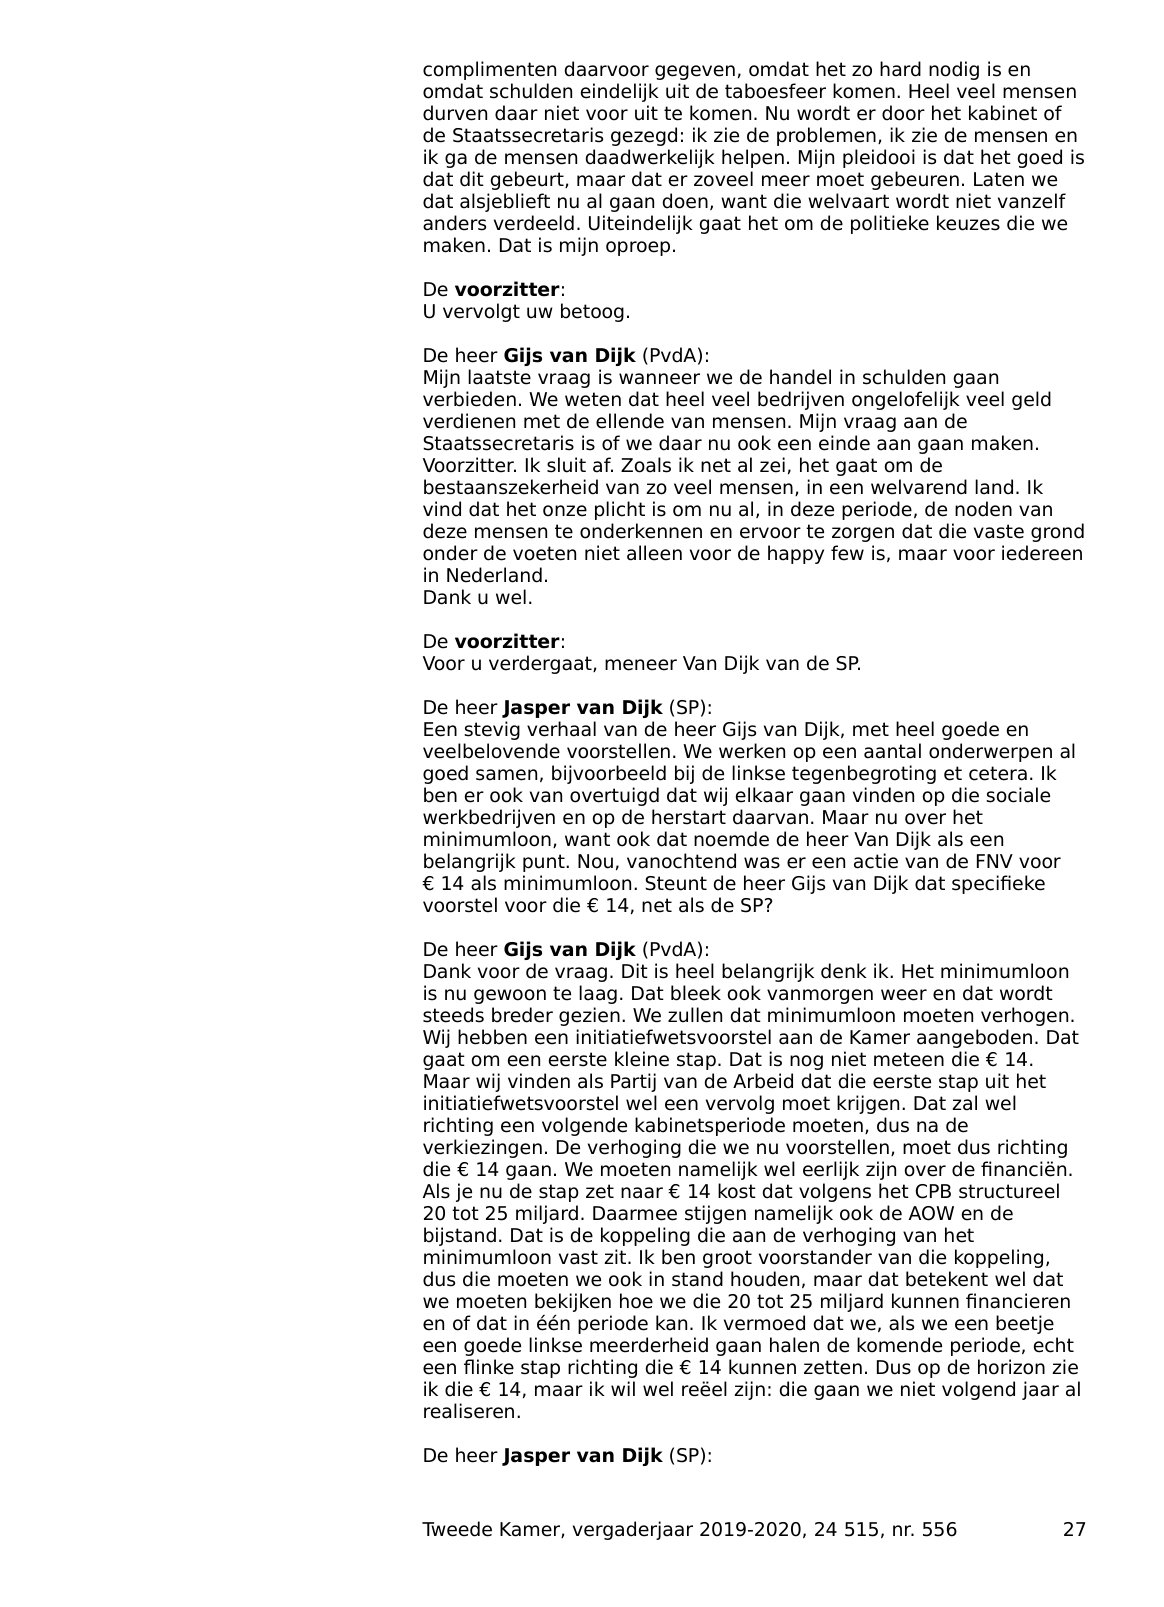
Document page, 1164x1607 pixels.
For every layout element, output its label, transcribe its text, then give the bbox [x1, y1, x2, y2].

text U vervolgt uw betoog. [422, 301, 1087, 323]
text Voor u verdergaat, meneer Van Dijk van de SP. [422, 653, 1087, 675]
text De heer Gijs van Dijk (PvdA): [422, 345, 1087, 367]
text De heer Jasper van Dijk (SP): [422, 697, 1087, 719]
text Voorzitter. Ik sluit af. Zoals ik net al zei, het gaat om de bestaanszekerheid van zo veel mensen, in een welvarend land. Ik vind dat het onze plicht is om nu al, in deze periode, de noden van deze mensen te onderkennen en ervoor te zorgen dat die vaste grond onder de voeten niet alleen voor de happy few is, maar voor iedereen in Nederland. [422, 455, 1087, 587]
text De voorzitter: [422, 279, 1087, 301]
text complimenten daarvoor gegeven, omdat het zo hard nodig is en omdat schulden eindelijk uit de taboesfeer komen. Heel veel mensen durven daar niet voor uit te komen. Nu wordt er door het kabinet of de Staatssecretaris gezegd: ik zie de problemen, ik zie de mensen en ik ga de mensen daadwerkelijk helpen. Mijn pleidooi is dat het goed is dat dit gebeurt, maar dat er zoveel meer moet gebeuren. Laten we dat alsjeblieft nu al gaan doen, want die welvaart wordt niet vanzelf anders verdeeld. Uiteindelijk gaat het om de politieke keuzes die we maken. Dat is mijn oproep. [422, 59, 1087, 257]
text De heer Jasper van Dijk (SP): [422, 1445, 1087, 1467]
text De heer Gijs van Dijk (PvdA): [422, 939, 1087, 961]
text Dank voor de vraag. Dit is heel belangrijk denk ik. Het minimumloon is nu gewoon te laag. Dat bleek ook vanmorgen weer en dat wordt steeds breder gezien. We zullen dat minimumloon moeten verhogen. Wij hebben een initiatiefwetsvoorstel aan de Kamer aangeboden. Dat gaat om een eerste kleine stap. Dat is nog niet meteen die € 14. Maar wij vinden als Partij van de Arbeid dat die eerste stap uit het initiatiefwetsvoorstel wel een vervolg moet krijgen. Dat zal wel richting een volgende kabinetsperiode moeten, dus na de verkiezingen. De verhoging die we nu voorstellen, moet dus richting die € 14 gaan. We moeten namelijk wel eerlijk zijn over de financiën. Als je nu de stap zet naar € 14 kost dat volgens het CPB structureel 20 tot 25 miljard. Daarmee stijgen namelijk ook de AOW en de bijstand. Dat is de koppeling die aan de verhoging van het minimumloon vast zit. Ik ben groot voorstander van die koppeling, dus die moeten we ook in stand houden, maar dat betekent wel dat we moeten bekijken hoe we die 20 tot 25 miljard kunnen financieren en of dat in één periode kan. Ik vermoed dat we, als we een beetje een goede linkse meerderheid gaan halen de komende periode, echt een flinke stap richting die € 14 kunnen zetten. Dus op de horizon zie ik die € 14, maar ik wil wel reëel zijn: die gaan we niet volgend jaar al realiseren. [422, 961, 1087, 1423]
text Dank u wel. [422, 587, 1087, 609]
text Mijn laatste vraag is wanneer we de handel in schulden gaan verbieden. We weten dat heel veel bedrijven ongelofelijk veel geld verdienen met de ellende van mensen. Mijn vraag aan de Staatssecretaris is of we daar nu ook een einde aan gaan maken. [422, 367, 1087, 455]
text Een stevig verhaal van de heer Gijs van Dijk, met heel goede en veelbelovende voorstellen. We werken op een aantal onderwerpen al goed samen, bijvoorbeeld bij de linkse tegenbegroting et cetera. Ik ben er ook van overtuigd dat wij elkaar gaan vinden op die sociale werkbedrijven en op de herstart daarvan. Maar nu over het minimumloon, want ook dat noemde de heer Van Dijk als een belangrijk punt. Nou, vanochtend was er een actie van de FNV voor € 14 als minimumloon. Steunt de heer Gijs van Dijk dat specifieke voorstel voor die € 14, net als de SP? [422, 719, 1087, 917]
text De voorzitter: [422, 631, 1087, 653]
